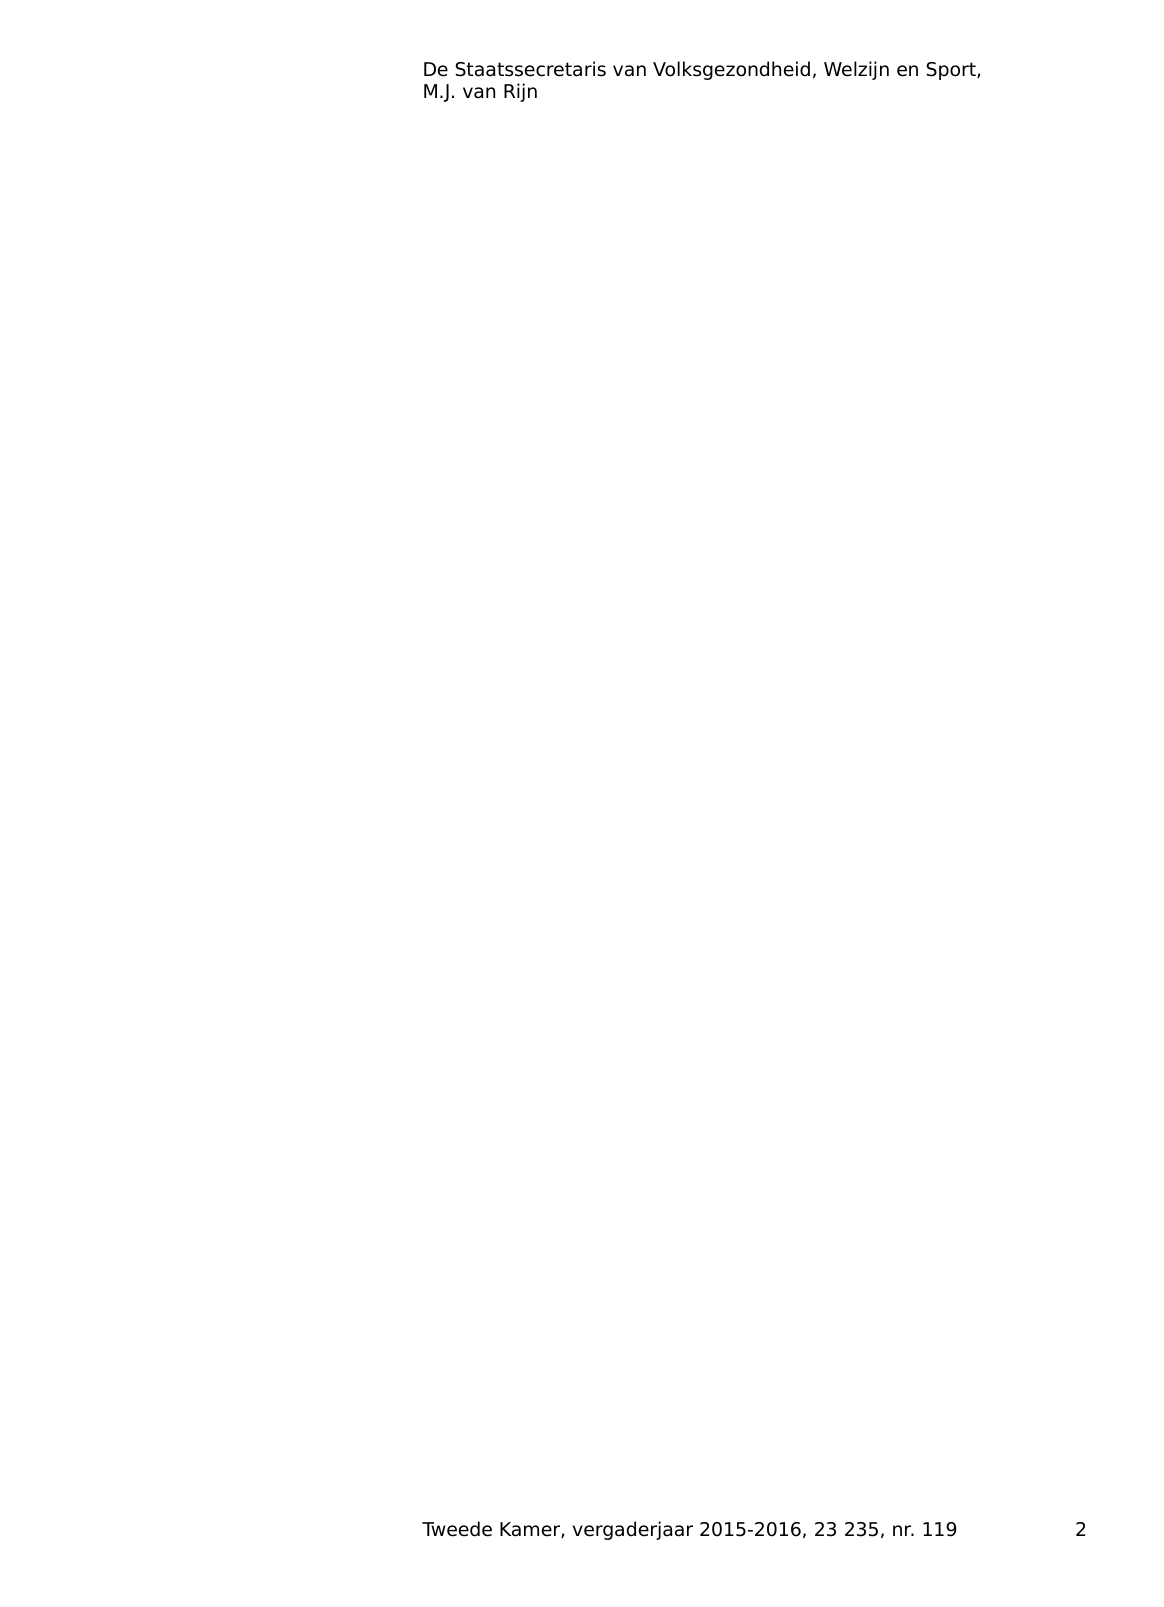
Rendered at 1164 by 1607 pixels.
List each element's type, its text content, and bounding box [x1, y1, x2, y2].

text De Staatssecretaris van Volksgezondheid, Welzijn en Sport, M.J. van Rijn [422, 59, 1087, 103]
